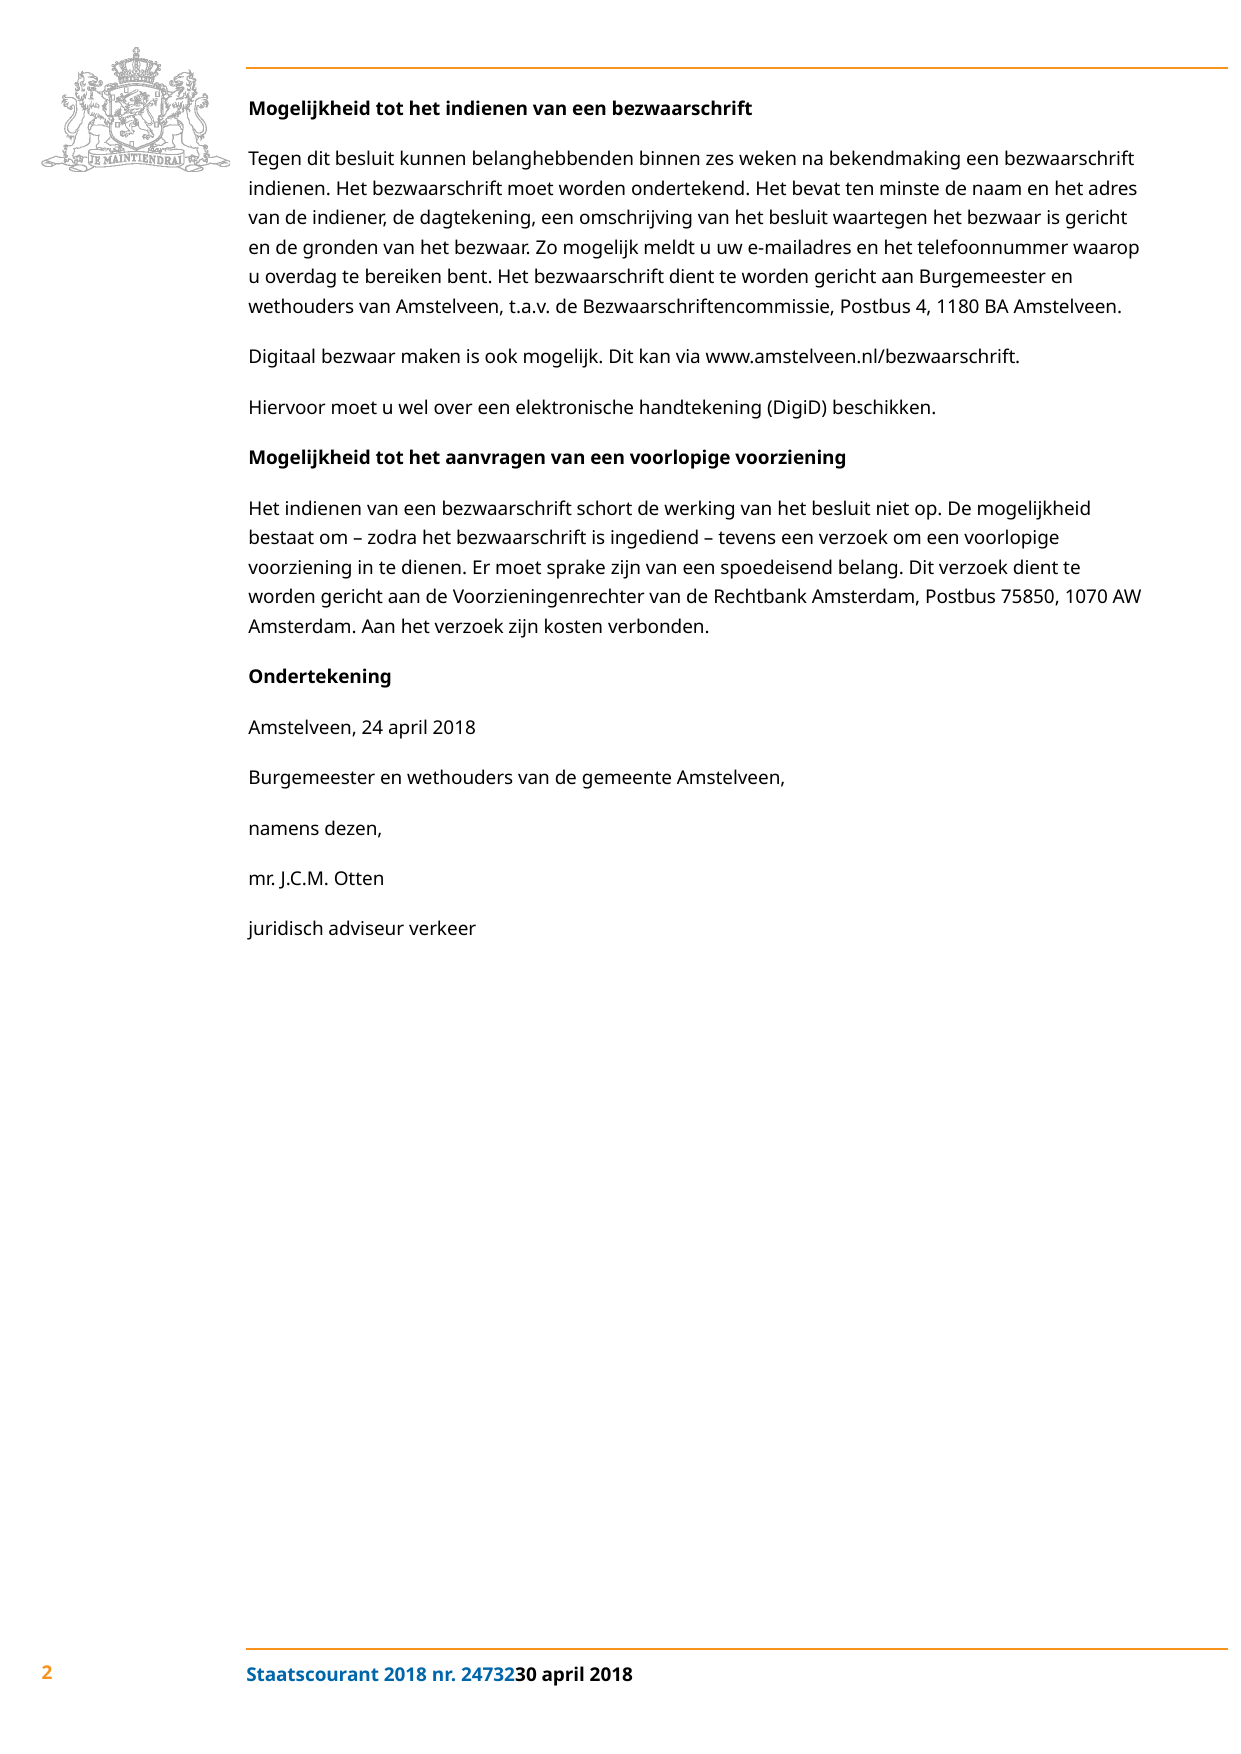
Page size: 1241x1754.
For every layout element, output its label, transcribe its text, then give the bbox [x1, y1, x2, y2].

text Mogelijkheid tot het aanvragen van een voorlopige voorziening [248, 444, 1152, 470]
picture [41, 47, 231, 172]
text Ondertekening [248, 663, 1152, 689]
text mr. J.C.M. Otten [248, 865, 1152, 891]
text Burgemeester en wethouders van de gemeente Amstelveen, [248, 764, 1152, 790]
text Digitaal bezwaar maken is ook mogelijk. Dit kan via www.amstelveen.nl/bezwaarschrift. [248, 343, 1152, 369]
text Mogelijkheid tot het indienen van een bezwaarschrift [248, 95, 1152, 121]
text namens dezen, [248, 815, 1152, 841]
text Tegen dit besluit kunnen belanghebbenden binnen zes weken na bekendmaking een bezwaarschrift indienen. Het bezwaarschrift moet worden ondertekend. Het bevat ten minste de naam en het adres van de indiener, de dagtekening, een omschrijving van het besluit waartegen het bezwaar is gericht en de gronden van het bezwaar. Zo mogelijk meldt u uw e-mailadres en het telefoonnummer waarop u overdag te bereiken bent. Het bezwaarschrift dient te worden gericht aan Burgemeester en wethouders van Amstelveen, t.a.v. de Bezwaarschriftencommissie, Postbus 4, 1180 BA Amstelveen. [248, 145, 1152, 319]
text Het indienen van een bezwaarschrift schort de werking van het besluit niet op. De mogelijkheid bestaat om – zodra het bezwaarschrift is ingediend – tevens een verzoek om een voorlopige voorziening in te dienen. Er moet sprake zijn van een spoedeisend belang. Dit verzoek dient te worden gericht aan de Voorzieningenrechter van de Rechtbank Amsterdam, Postbus 75850, 1070 AW Amsterdam. Aan het verzoek zijn kosten verbonden. [248, 495, 1152, 639]
text Amstelveen, 24 april 2018 [248, 714, 1152, 740]
text Hiervoor moet u wel over een elektronische handtekening (DigiD) beschikken. [248, 394, 1152, 420]
text juridisch adviseur verkeer [248, 916, 1152, 941]
